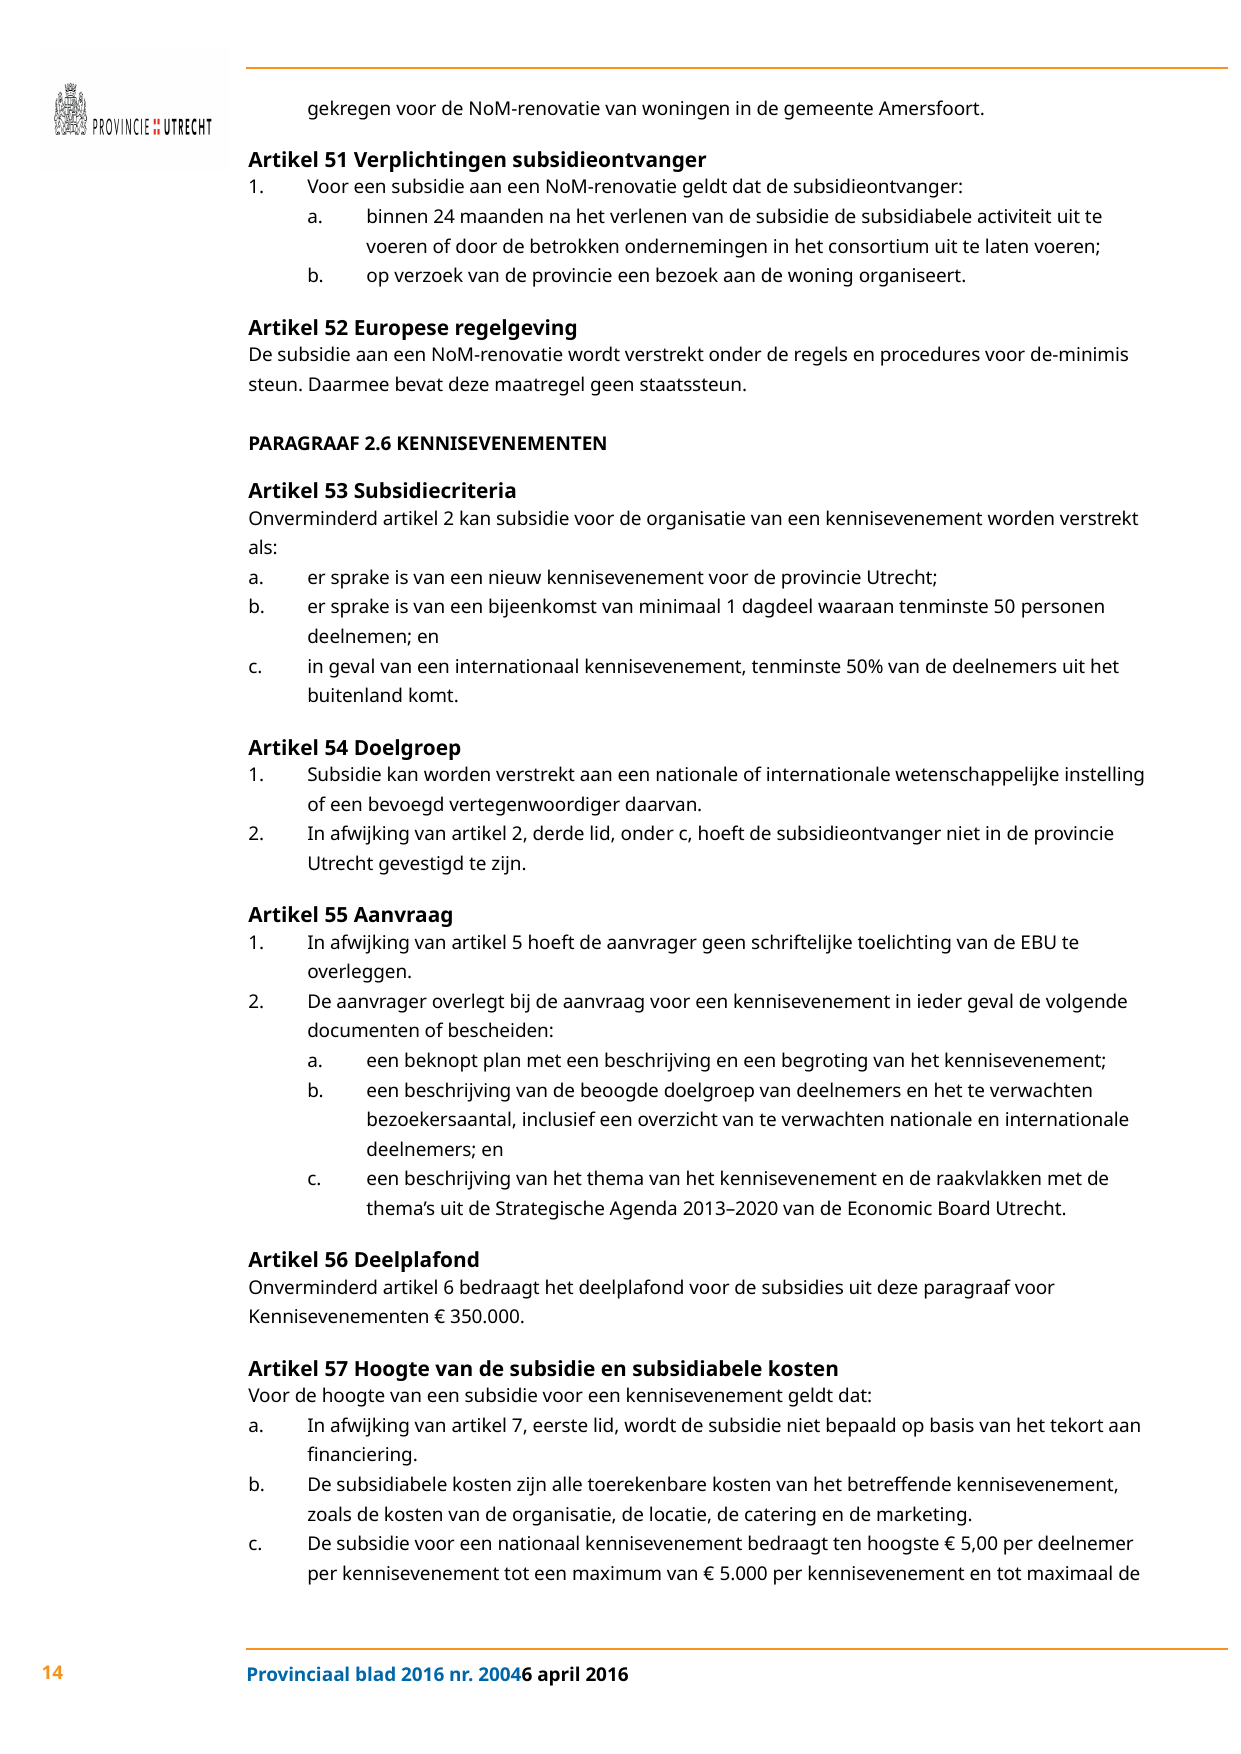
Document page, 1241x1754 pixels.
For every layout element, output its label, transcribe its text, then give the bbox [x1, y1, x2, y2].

list In afwijking van artikel 5 hoeft de aanvrager geen schriftelijke toelichting van de EBU te overleggen. [248, 929, 1152, 984]
text Artikel 56 Deelplafond [248, 1246, 1152, 1274]
text Artikel 54 Doelgroep [248, 733, 1152, 761]
text Onverminderd artikel 2 kan subsidie voor de organisatie van een kennisevenement worden verstrekt als: [248, 505, 1152, 560]
picture [41, 47, 231, 172]
text Onverminderd artikel 6 bedraagt het deelplafond voor de subsidies uit deze paragraaf voor Kennisevenementen € 350.000. [248, 1274, 1152, 1329]
list Voor een subsidie aan een NoM-renovatie geldt dat de subsidieontvanger: [248, 174, 1152, 199]
text Artikel 51 Verplichtingen subsidieontvanger [248, 145, 1152, 174]
text Artikel 53 Subsidiecriteria [248, 477, 1152, 505]
list gekregen voor de NoM-renovatie van woningen in de gemeente Amersfoort. [248, 95, 1152, 121]
text De subsidie aan een NoM-renovatie wordt verstrekt onder de regels en procedures voor de-minimis steun. Daarmee bevat deze maatregel geen staatssteun. [248, 341, 1152, 397]
list een beschrijving van de beoogde doelgroep van deelnemers en het te verwachten bezoekersaantal, inclusief een overzicht van te verwachten nationale en internationale deelnemers; en [307, 1077, 1152, 1162]
text Artikel 57 Hoogte van de subsidie en subsidiabele kosten [248, 1354, 1152, 1382]
list In afwijking van artikel 7, eerste lid, wordt de subsidie niet bepaald op basis van het tekort aan financiering. [248, 1412, 1152, 1467]
text Artikel 55 Aanvraag [248, 901, 1152, 929]
list in geval van een internationaal kennisevenement, tenminste 50% van de deelnemers uit het buitenland komt. [248, 653, 1152, 708]
list De subsidiabele kosten zijn alle toerekenbare kosten van het betreffende kennisevenement, zoals de kosten van de organisatie, de locatie, de catering en de marketing. [248, 1471, 1152, 1527]
list een beknopt plan met een beschrijving en een begroting van het kennisevenement; [307, 1047, 1152, 1073]
list er sprake is van een nieuw kennisevenement voor de provincie Utrecht; [248, 564, 1152, 590]
list De aanvrager overlegt bij de aanvraag voor een kennisevenement in ieder geval de volgende documenten of bescheiden: [248, 988, 1152, 1043]
list Subsidie kan worden verstrekt aan een nationale of internationale wetenschappelijke instelling of een bevoegd vertegenwoordiger daarvan. [248, 761, 1152, 817]
text Voor de hoogte van een subsidie voor een kennisevenement geldt dat: [248, 1382, 1152, 1408]
list De subsidie voor een nationaal kennisevenement bedraagt ten hoogste € 5,00 per deelnemer per kennisevenement tot een maximum van € 5.000 per kennisevenement en tot maximaal de [248, 1530, 1152, 1586]
list er sprake is van een bijeenkomst van minimaal 1 dagdeel waaraan tenminste 50 personen deelnemen; en [248, 594, 1152, 649]
text PARAGRAAF 2.6 KENNISEVENEMENTEN [248, 430, 1152, 456]
list binnen 24 maanden na het verlenen van de subsidie de subsidiabele activiteit uit te voeren of door de betrokken ondernemingen in het consortium uit te laten voeren; [307, 203, 1152, 258]
list op verzoek van de provincie een bezoek aan de woning organiseert. [307, 262, 1152, 288]
text Artikel 52 Europese regelgeving [248, 313, 1152, 341]
list een beschrijving van het thema van het kennisevenement en de raakvlakken met de thema’s uit de Strategische Agenda 2013–2020 van de Economic Board Utrecht. [307, 1166, 1152, 1221]
list In afwijking van artikel 2, derde lid, onder c, hoeft de subsidieontvanger niet in de provincie Utrecht gevestigd te zijn. [248, 821, 1152, 876]
